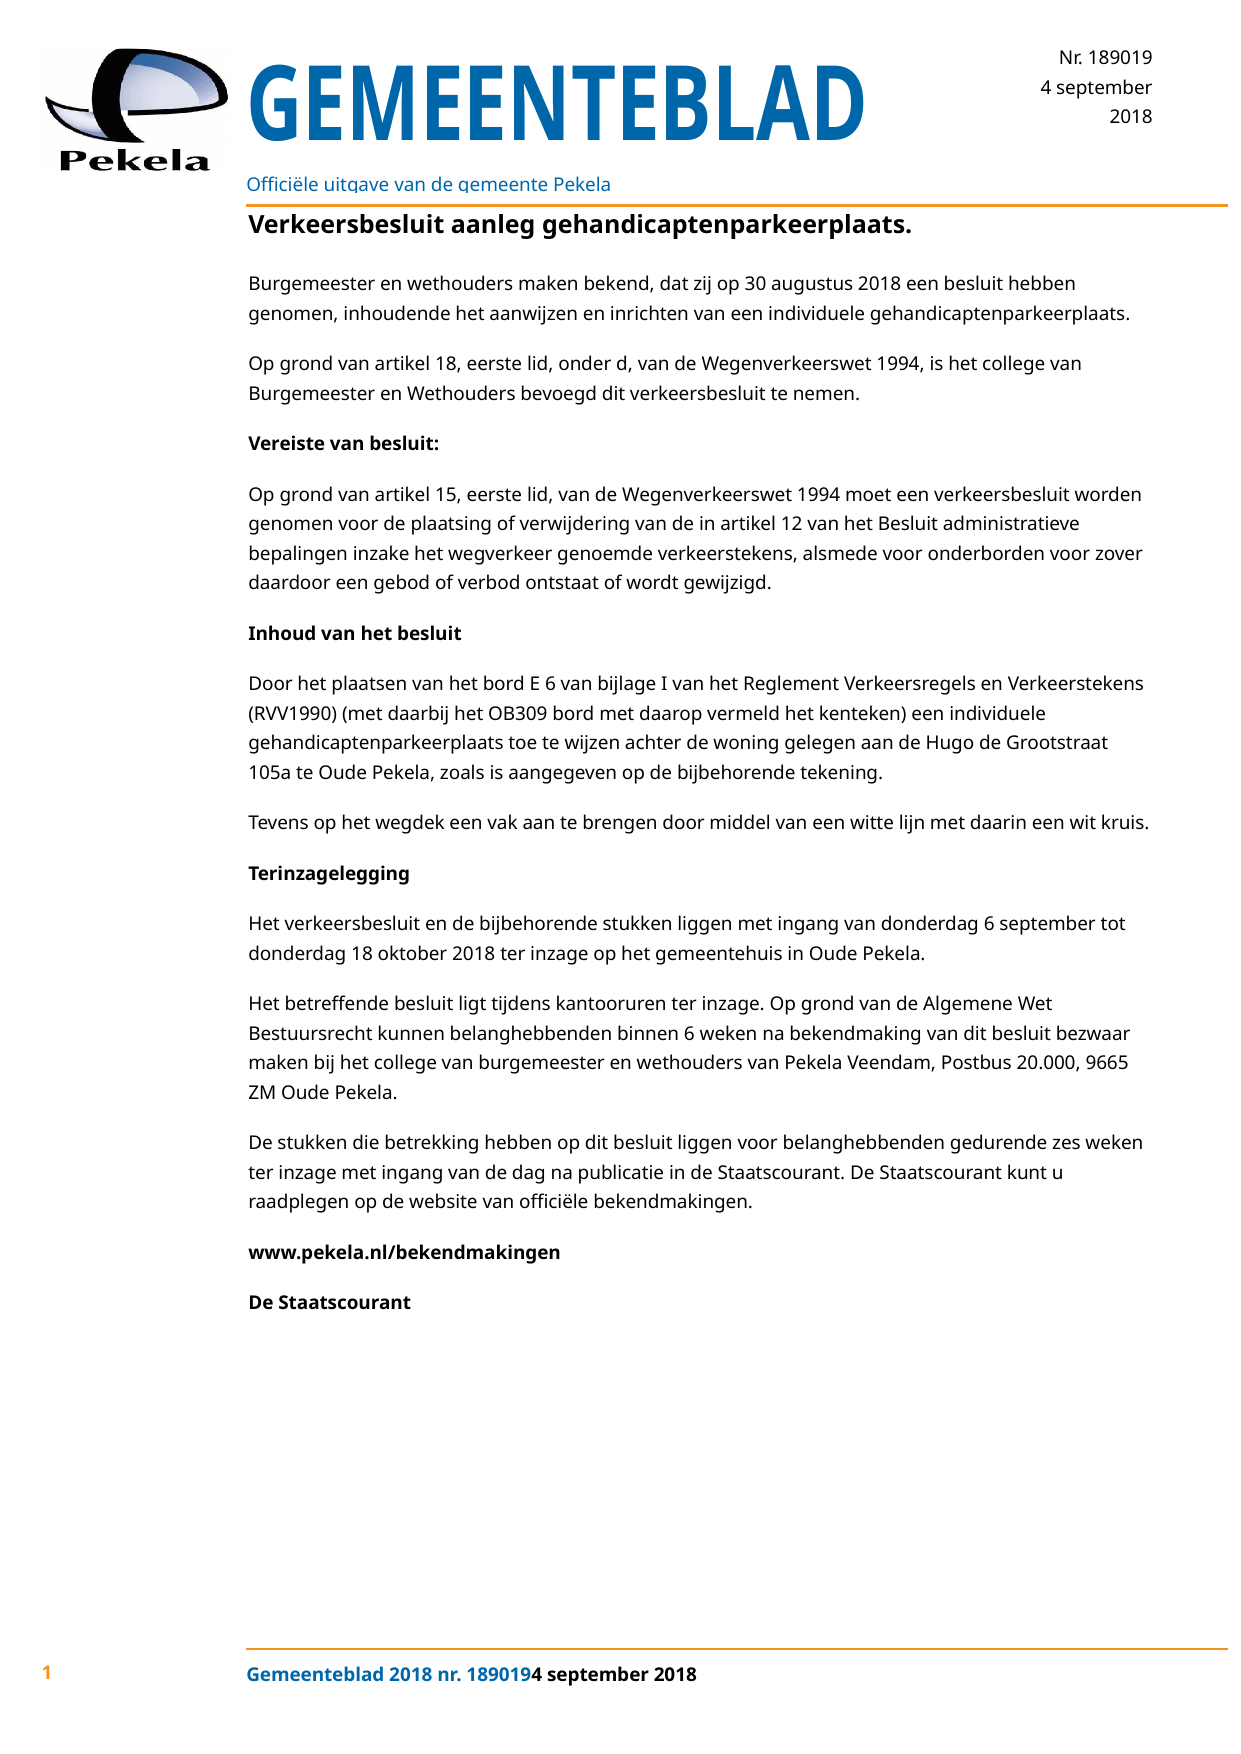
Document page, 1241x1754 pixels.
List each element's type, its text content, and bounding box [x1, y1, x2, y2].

text www.pekela.nl/bekendmakingen [248, 1239, 1152, 1265]
text Terinzagelegging [248, 860, 1152, 886]
picture [41, 47, 231, 172]
text Door het plaatsen van het bord E 6 van bijlage I van het Reglement Verkeersregels en Verkeerstekens (RVV1990) (met daarbij het OB309 bord met daarop vermeld het kenteken) een individuele gehandicaptenparkeerplaats toe te wijzen achter de woning gelegen aan de Hugo de Grootstraat 105a te Oude Pekela, zoals is aangegeven op de bijbehorende tekening. [248, 670, 1152, 785]
text Het verkeersbesluit en de bijbehorende stukken liggen met ingang van donderdag 6 september tot donderdag 18 oktober 2018 ter inzage op het gemeentehuis in Oude Pekela. [248, 910, 1152, 966]
text Op grond van artikel 18, eerste lid, onder d, van de Wegenverkeerswet 1994, is het college van Burgemeester en Wethouders bevoegd dit verkeersbesluit te nemen. [248, 350, 1152, 406]
text De stukken die betrekking hebben op dit besluit liggen voor belanghebbenden gedurende zes weken ter inzage met ingang van de dag na publicatie in de Staatscourant. De Staatscourant kunt u raadplegen op de website van officiële bekendmakingen. [248, 1129, 1152, 1214]
text Op grond van artikel 15, eerste lid, van de Wegenverkeerswet 1994 moet een verkeersbesluit worden genomen voor de plaatsing of verwijdering van de in artikel 12 van het Besluit administratieve bepalingen inzake het wegverkeer genoemde verkeerstekens, alsmede voor onderborden voor zover daardoor een gebod of verbod ontstaat of wordt gewijzigd. [248, 481, 1152, 595]
text De Staatscourant [248, 1289, 1152, 1315]
text Het betreffende besluit ligt tijdens kantooruren ter inzage. Op grond van de Algemene Wet Bestuursrecht kunnen belanghebbenden binnen 6 weken na bekendmaking van dit besluit bezwaar maken bij het college van burgemeester en wethouders van Pekela Veendam, Postbus 20.000, 9665 ZM Oude Pekela. [248, 990, 1152, 1105]
text Tevens op het wegdek een vak aan te brengen door middel van een witte lijn met daarin een wit kruis. [248, 809, 1152, 835]
text Verkeersbesluit aanleg gehandicaptenparkeerplaats. [248, 207, 1152, 241]
text Vereiste van besluit: [248, 430, 1152, 456]
text Inhoud van het besluit [248, 620, 1152, 646]
text Burgemeester en wethouders maken bekend, dat zij op 30 augustus 2018 een besluit hebben genomen, inhoudende het aanwijzen en inrichten van een individuele gehandicaptenparkeerplaats. [248, 270, 1152, 326]
